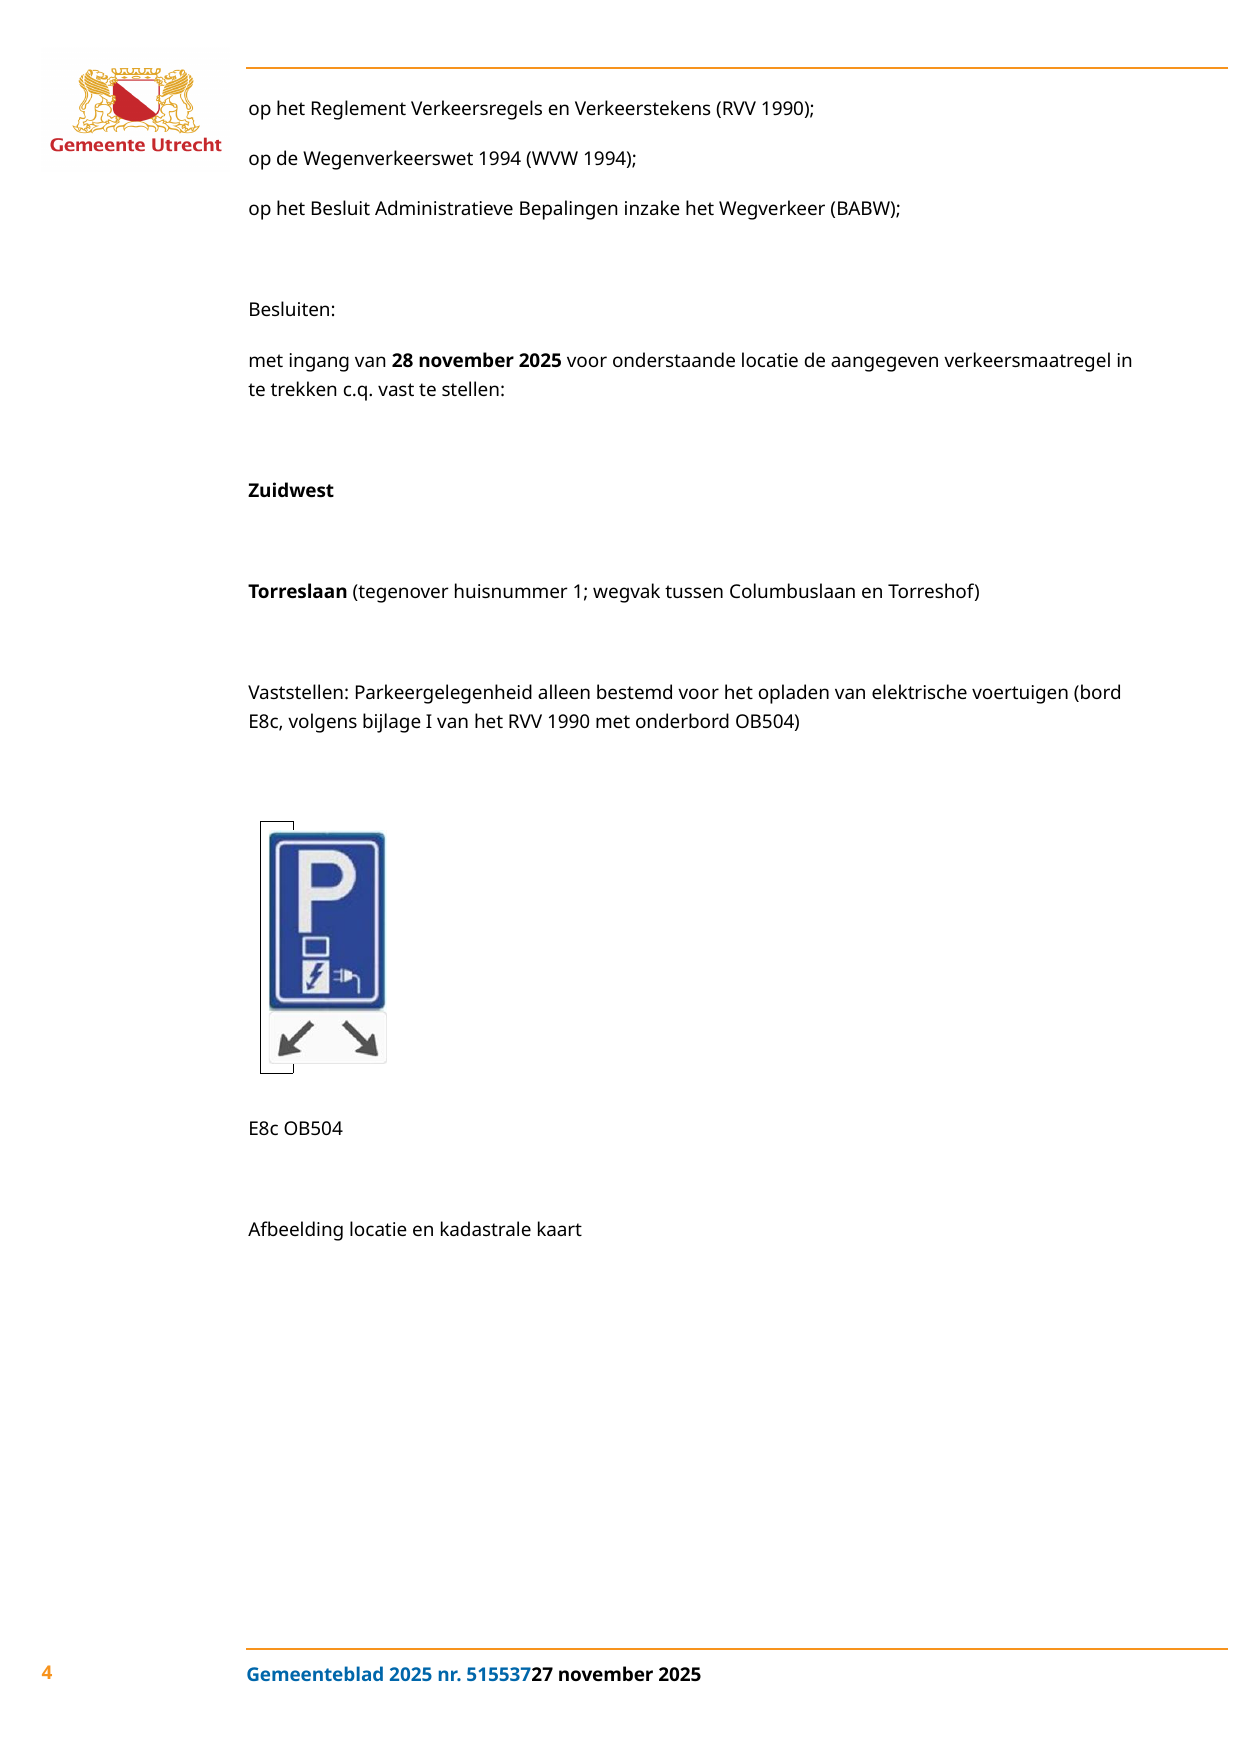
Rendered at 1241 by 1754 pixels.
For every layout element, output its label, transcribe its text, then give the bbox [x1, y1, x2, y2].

picture [268, 830, 387, 1064]
text Afbeelding locatie en kadastrale kaart [248, 1216, 1152, 1242]
text op het Reglement Verkeersregels en Verkeerstekens (RVV 1990); [248, 95, 1152, 121]
text Torreslaan (tegenover huisnummer 1; wegvak tussen Columbuslaan en Torreshof) [248, 578, 1152, 604]
text Zuidwest [248, 477, 1152, 503]
picture [41, 47, 231, 172]
text Besluiten: [248, 296, 1152, 322]
text met ingang van 28 november 2025 voor onderstaande locatie de aangegeven verkeersmaatregel in te trekken c.q. vast te stellen: [248, 347, 1152, 402]
text op de Wegenverkeerswet 1994 (WVW 1994); [248, 145, 1152, 171]
text Vaststellen: Parkeergelegenheid alleen bestemd voor het opladen van elektrische voertuigen (bord E8c, volgens bijlage I van het RVV 1990 met onderbord OB504) [248, 679, 1152, 734]
text op het Besluit Administratieve Bepalingen inzake het Wegverkeer (BABW); [248, 196, 1152, 221]
text E8c OB504 [248, 1115, 1152, 1141]
